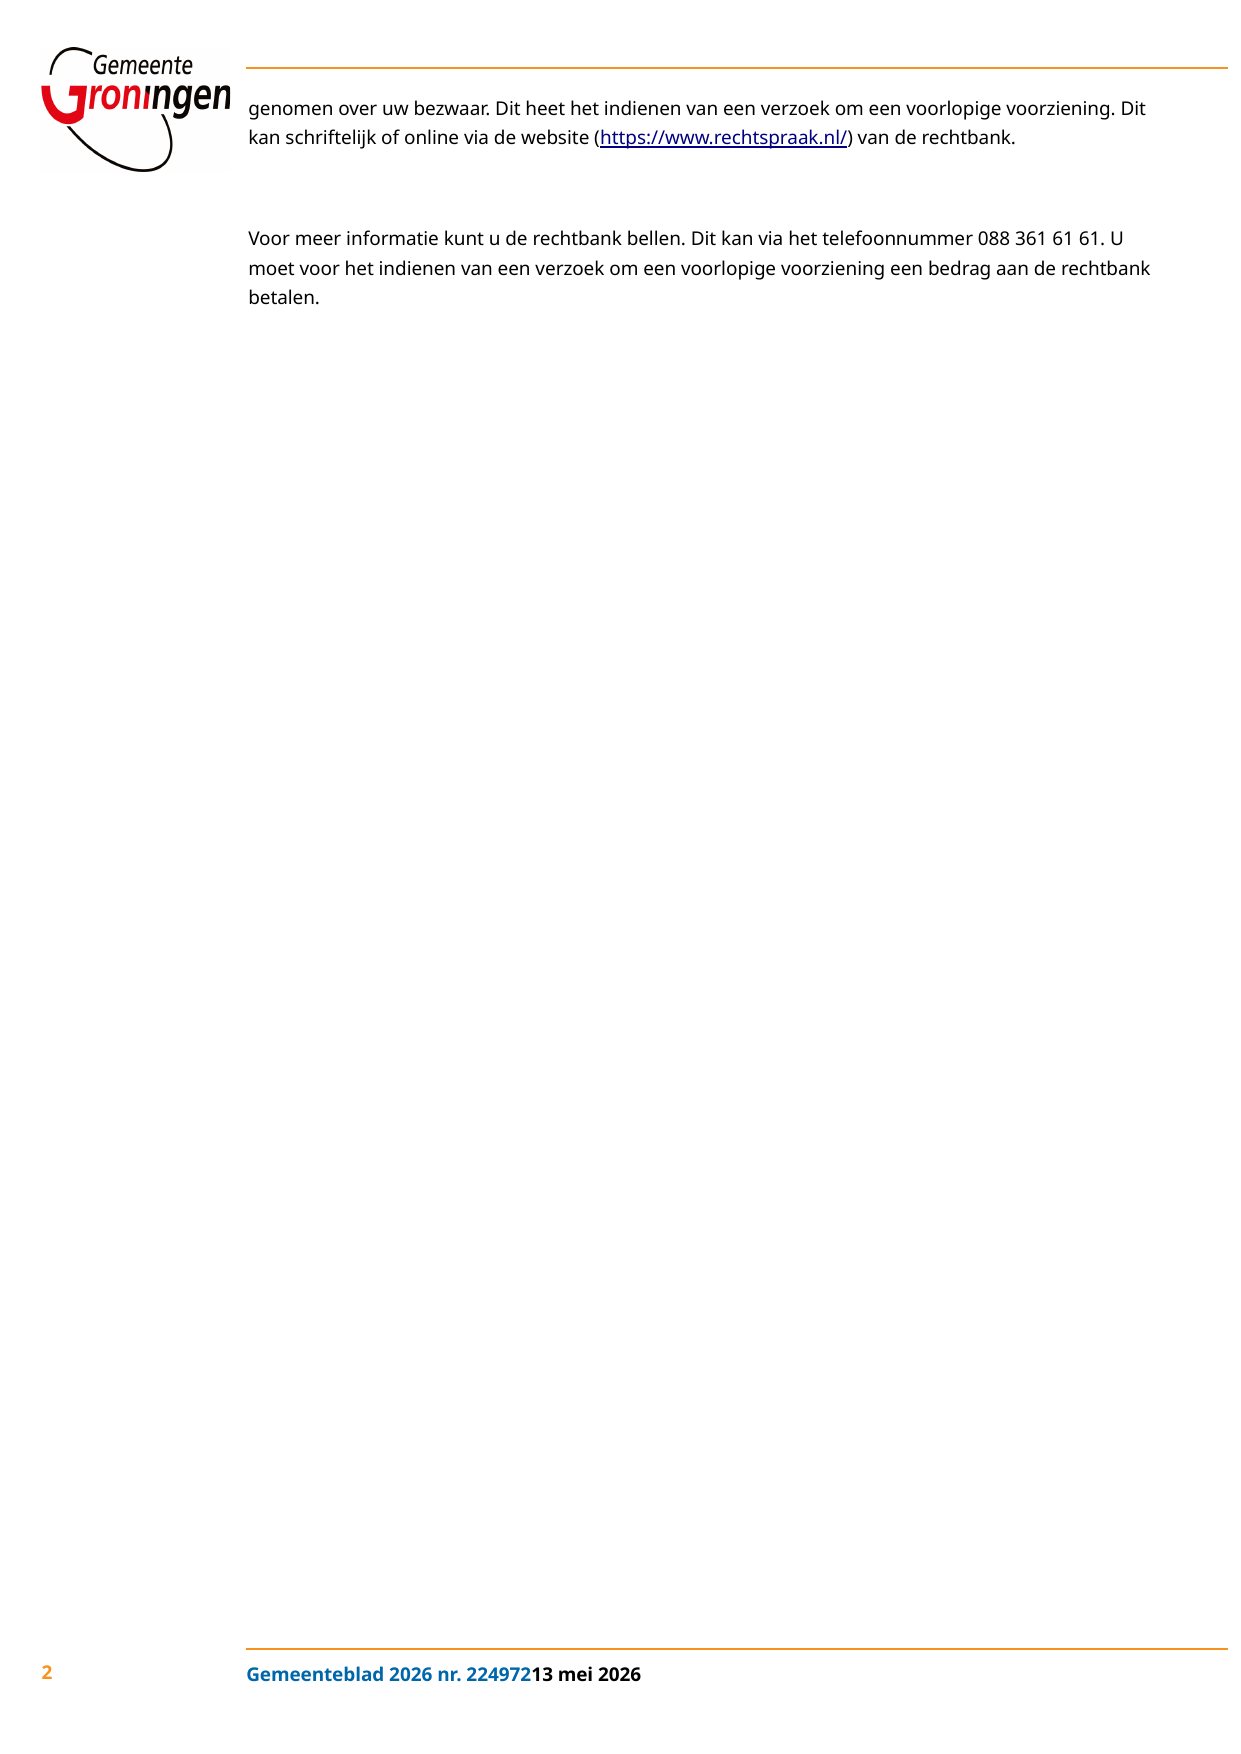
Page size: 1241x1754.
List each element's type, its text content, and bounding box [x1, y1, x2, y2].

text genomen over uw bezwaar. Dit heet het indienen van een verzoek om een voorlopige voorziening. Dit kan schriftelijk of online via de website (https://www.rechtspraak.nl/) van de rechtbank. [248, 95, 1152, 150]
picture [41, 47, 231, 172]
text Voor meer informatie kunt u de rechtbank bellen. Dit kan via het telefoonnummer 088 361 61 61. U moet voor het indienen van een verzoek om een voorlopige voorziening een bedrag aan de rechtbank betalen. [248, 225, 1152, 310]
